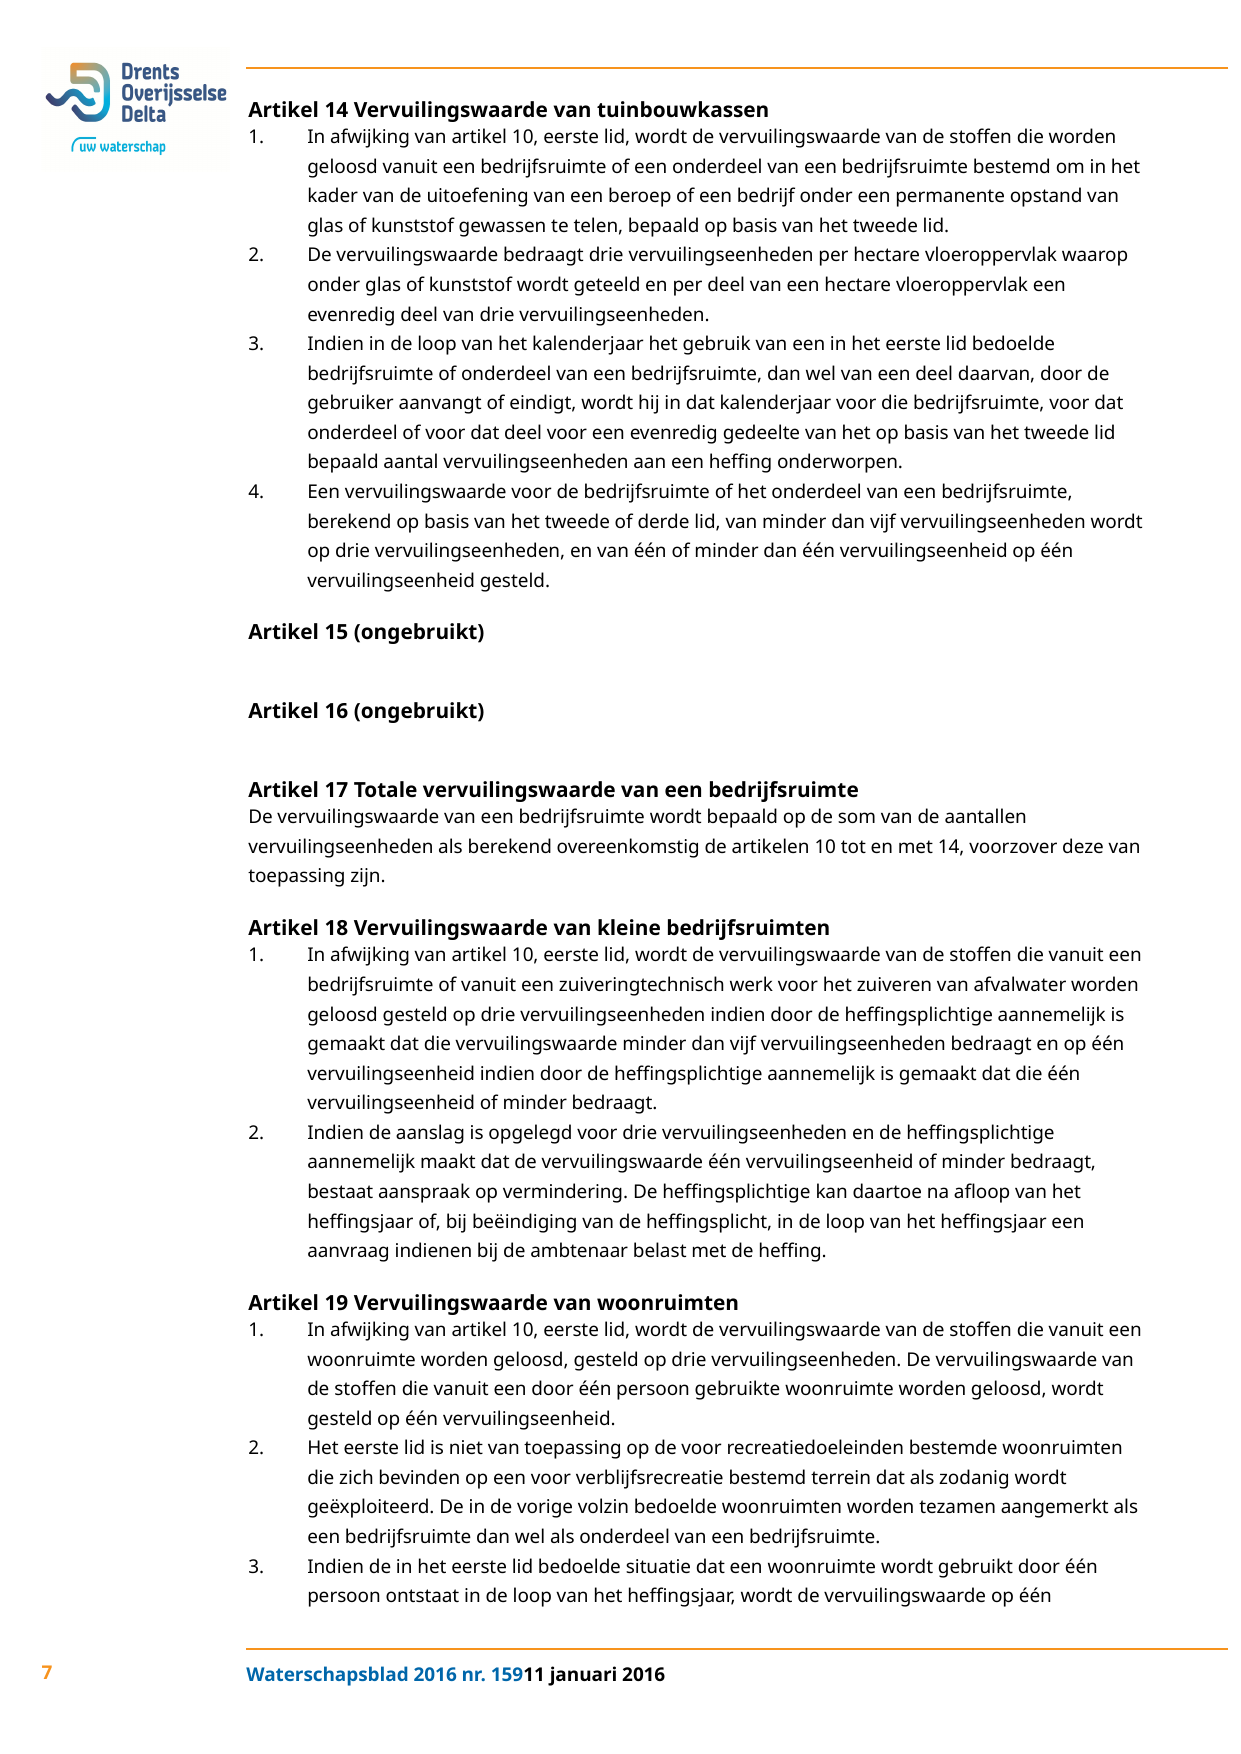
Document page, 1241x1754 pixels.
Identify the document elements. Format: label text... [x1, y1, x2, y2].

text Artikel 17 Totale vervuilingswaarde van een bedrijfsruimte [248, 775, 1152, 803]
text Artikel 16 (ongebruikt) [248, 696, 1152, 725]
list Indien in de loop van het kalenderjaar het gebruik van een in het eerste lid bedoelde bedrijfsruimte of onderdeel van een bedrijfsruimte, dan wel van een deel daarvan, door de gebruiker aanvangt of eindigt, wordt hij in dat kalenderjaar voor die bedrijfsruimte, voor dat onderdeel of voor dat deel voor een evenredig gedeelte van het op basis van het tweede lid bepaald aantal vervuilingseenheden aan een heffing onderworpen. [248, 330, 1152, 474]
text Artikel 19 Vervuilingswaarde van woonruimten [248, 1288, 1152, 1316]
list In afwijking van artikel 10, eerste lid, wordt de vervuilingswaarde van de stoffen die worden geloosd vanuit een bedrijfsruimte of een onderdeel van een bedrijfsruimte bestemd om in het kader van de uitoefening van een beroep of een bedrijf onder een permanente opstand van glas of kunststof gewassen te telen, bepaald op basis van het tweede lid. [248, 123, 1152, 238]
picture [41, 47, 231, 172]
list In afwijking van artikel 10, eerste lid, wordt de vervuilingswaarde van de stoffen die vanuit een woonruimte worden geloosd, gesteld op drie vervuilingseenheden. De vervuilingswaarde van de stoffen die vanuit een door één persoon gebruikte woonruimte worden geloosd, wordt gesteld op één vervuilingseenheid. [248, 1316, 1152, 1431]
list Indien de in het eerste lid bedoelde situatie dat een woonruimte wordt gebruikt door één persoon ontstaat in de loop van het heffingsjaar, wordt de vervuilingswaarde op één [248, 1553, 1152, 1608]
text De vervuilingswaarde van een bedrijfsruimte wordt bepaald op de som van de aantallen vervuilingseenheden als berekend overeenkomstig de artikelen 10 tot en met 14, voorzover deze van toepassing zijn. [248, 803, 1152, 888]
list Het eerste lid is niet van toepassing op de voor recreatiedoeleinden bestemde woonruimten die zich bevinden op een voor verblijfsrecreatie bestemd terrein dat als zodanig wordt geëxploiteerd. De in de vorige volzin bedoelde woonruimten worden tezamen aangemerkt als een bedrijfsruimte dan wel als onderdeel van een bedrijfsruimte. [248, 1434, 1152, 1549]
list De vervuilingswaarde bedraagt drie vervuilingseenheden per hectare vloeroppervlak waarop onder glas of kunststof wordt geteeld en per deel van een hectare vloeroppervlak een evenredig deel van drie vervuilingseenheden. [248, 242, 1152, 326]
text Artikel 18 Vervuilingswaarde van kleine bedrijfsruimten [248, 913, 1152, 942]
text Artikel 15 (ongebruikt) [248, 617, 1152, 646]
list Een vervuilingswaarde voor de bedrijfsruimte of het onderdeel van een bedrijfsruimte, berekend op basis van het tweede of derde lid, van minder dan vijf vervuilingseenheden wordt op drie vervuilingseenheden, en van één of minder dan één vervuilingseenheid op één vervuilingseenheid gesteld. [248, 478, 1152, 593]
list Indien de aanslag is opgelegd voor drie vervuilingseenheden en de heffingsplichtige aannemelijk maakt dat de vervuilingswaarde één vervuilingseenheid of minder bedraagt, bestaat aanspraak op vermindering. De heffingsplichtige kan daartoe na afloop van het heffingsjaar of, bij beëindiging van de heffingsplicht, in de loop van het heffingsjaar een aanvraag indienen bij de ambtenaar belast met de heffing. [248, 1119, 1152, 1263]
list In afwijking van artikel 10, eerste lid, wordt de vervuilingswaarde van de stoffen die vanuit een bedrijfsruimte of vanuit een zuiveringtechnisch werk voor het zuiveren van afvalwater worden geloosd gesteld op drie vervuilingseenheden indien door de heffingsplichtige aannemelijk is gemaakt dat die vervuilingswaarde minder dan vijf vervuilingseenheden bedraagt en op één vervuilingseenheid indien door de heffingsplichtige aannemelijk is gemaakt dat die één vervuilingseenheid of minder bedraagt. [248, 942, 1152, 1115]
text Artikel 14 Vervuilingswaarde van tuinbouwkassen [248, 95, 1152, 123]
